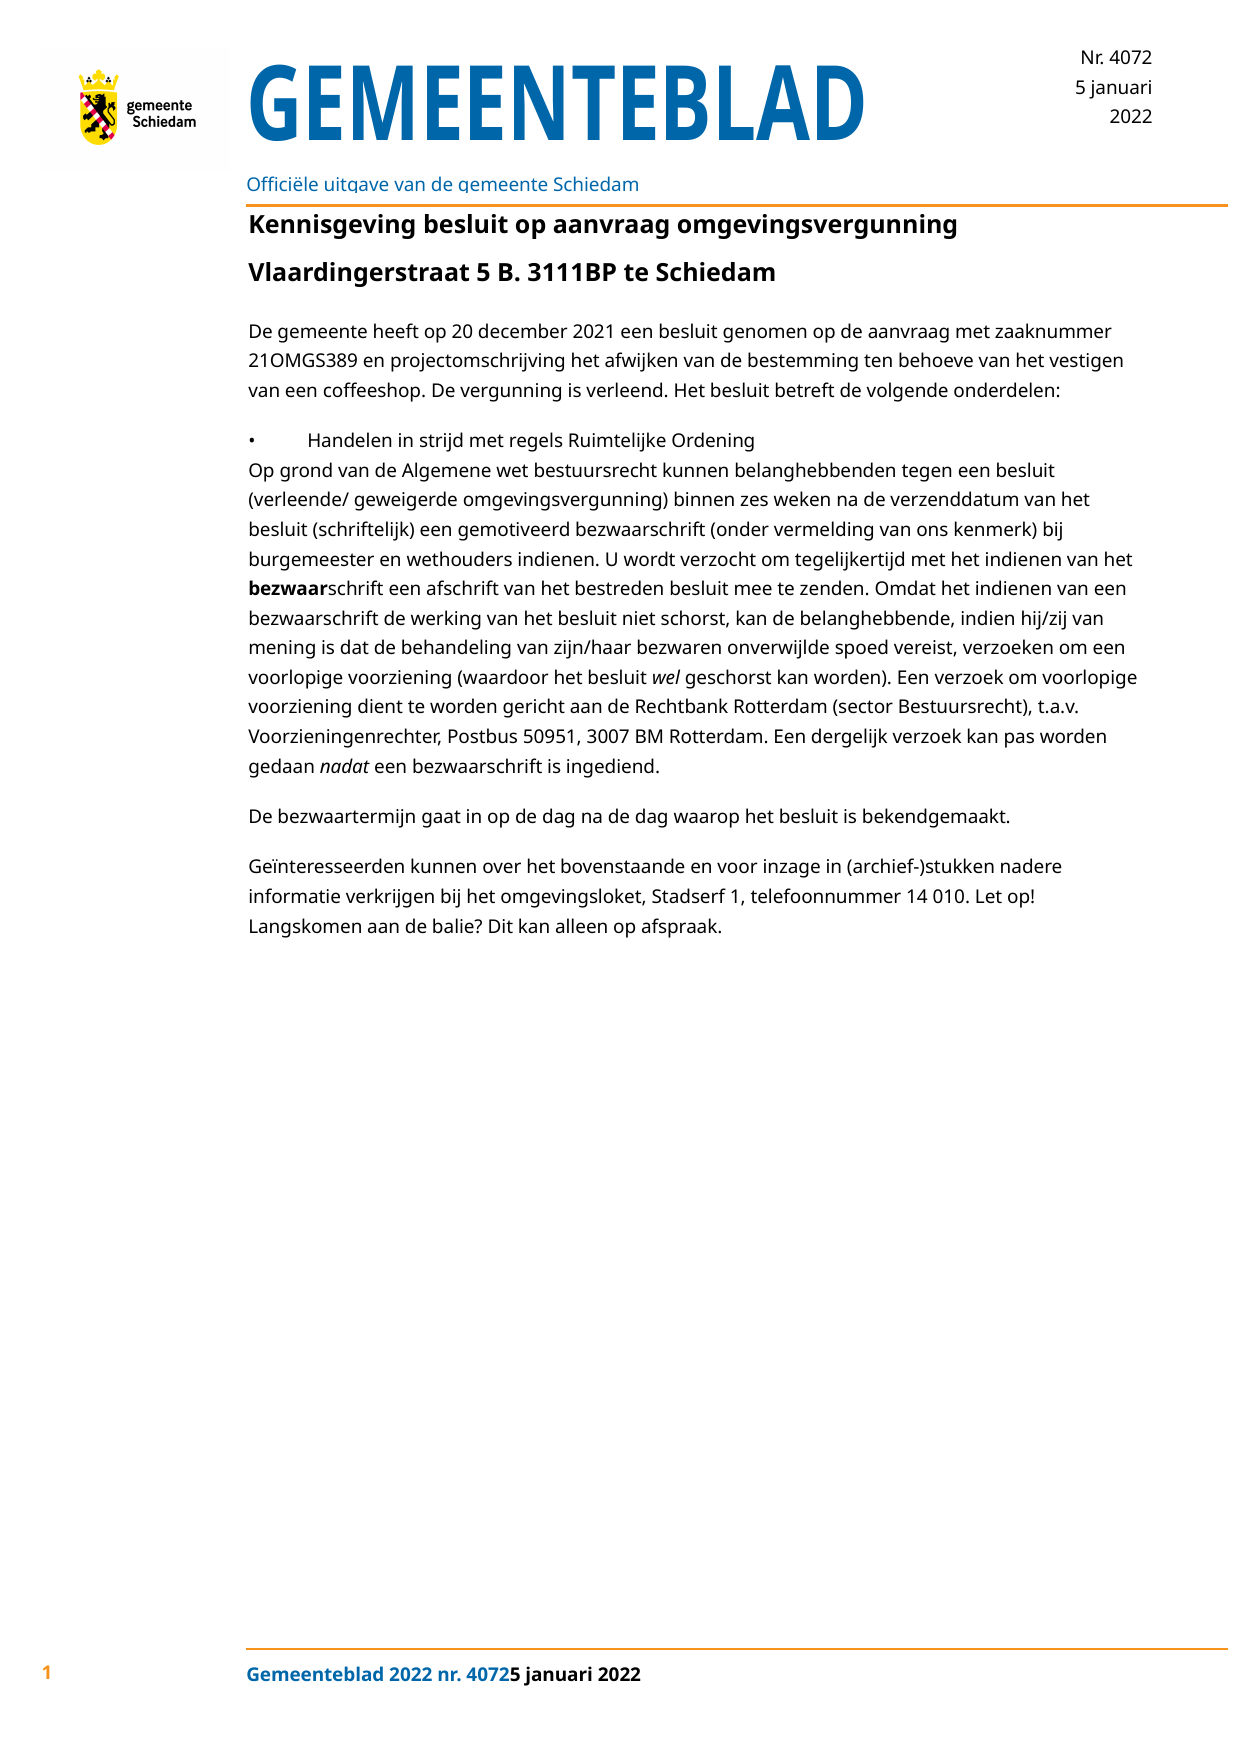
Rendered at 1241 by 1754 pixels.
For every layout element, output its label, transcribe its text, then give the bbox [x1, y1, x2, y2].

text De gemeente heeft op 20 december 2021 een besluit genomen op de aanvraag met zaaknummer 21OMGS389 en projectomschrijving het afwijken van de bestemming ten behoeve van het vestigen van een coffeeshop. De vergunning is verleend. Het besluit betreft de volgende onderdelen: [248, 318, 1152, 403]
picture [41, 47, 231, 172]
text Op grond van de Algemene wet bestuursrecht kunnen belanghebbenden tegen een besluit (verleende/ geweigerde omgevingsvergunning) binnen zes weken na de verzenddatum van het besluit (schriftelijk) een gemotiveerd bezwaarschrift (onder vermelding van ons kenmerk) bij burgemeester en wethouders indienen. U wordt verzocht om tegelijkertijd met het indienen van het bezwaarschrift een afschrift van het bestreden besluit mee te zenden. Omdat het indienen van een bezwaarschrift de werking van het besluit niet schorst, kan de belanghebbende, indien hij/zij van mening is dat de behandeling van zijn/haar bezwaren onverwijlde spoed vereist, verzoeken om een voorlopige voorziening (waardoor het besluit wel geschorst kan worden). Een verzoek om voorlopige voorziening dient te worden gericht aan de Rechtbank Rotterdam (sector Bestuursrecht), t.a.v. Voorzieningenrechter, Postbus 50951, 3007 BM Rotterdam. Een dergelijk verzoek kan pas worden gedaan nadat een bezwaarschrift is ingediend. [248, 457, 1152, 779]
text Kennisgeving besluit op aanvraag omgevingsvergunning Vlaardingerstraat 5 B. 3111BP te Schiedam [248, 207, 1152, 288]
text Geïnteresseerden kunnen over het bovenstaande en voor inzage in (archief-)stukken nadere informatie verkrijgen bij het omgevingsloket, Stadserf 1, telefoonnummer 14 010. Let op! Langskomen aan de balie? Dit kan alleen op afspraak. [248, 854, 1152, 939]
list Handelen in strijd met regels Ruimtelijke Ordening [248, 427, 1152, 453]
text De bezwaartermijn gaat in op de dag na de dag waarop het besluit is bekendgemaakt. [248, 803, 1152, 829]
